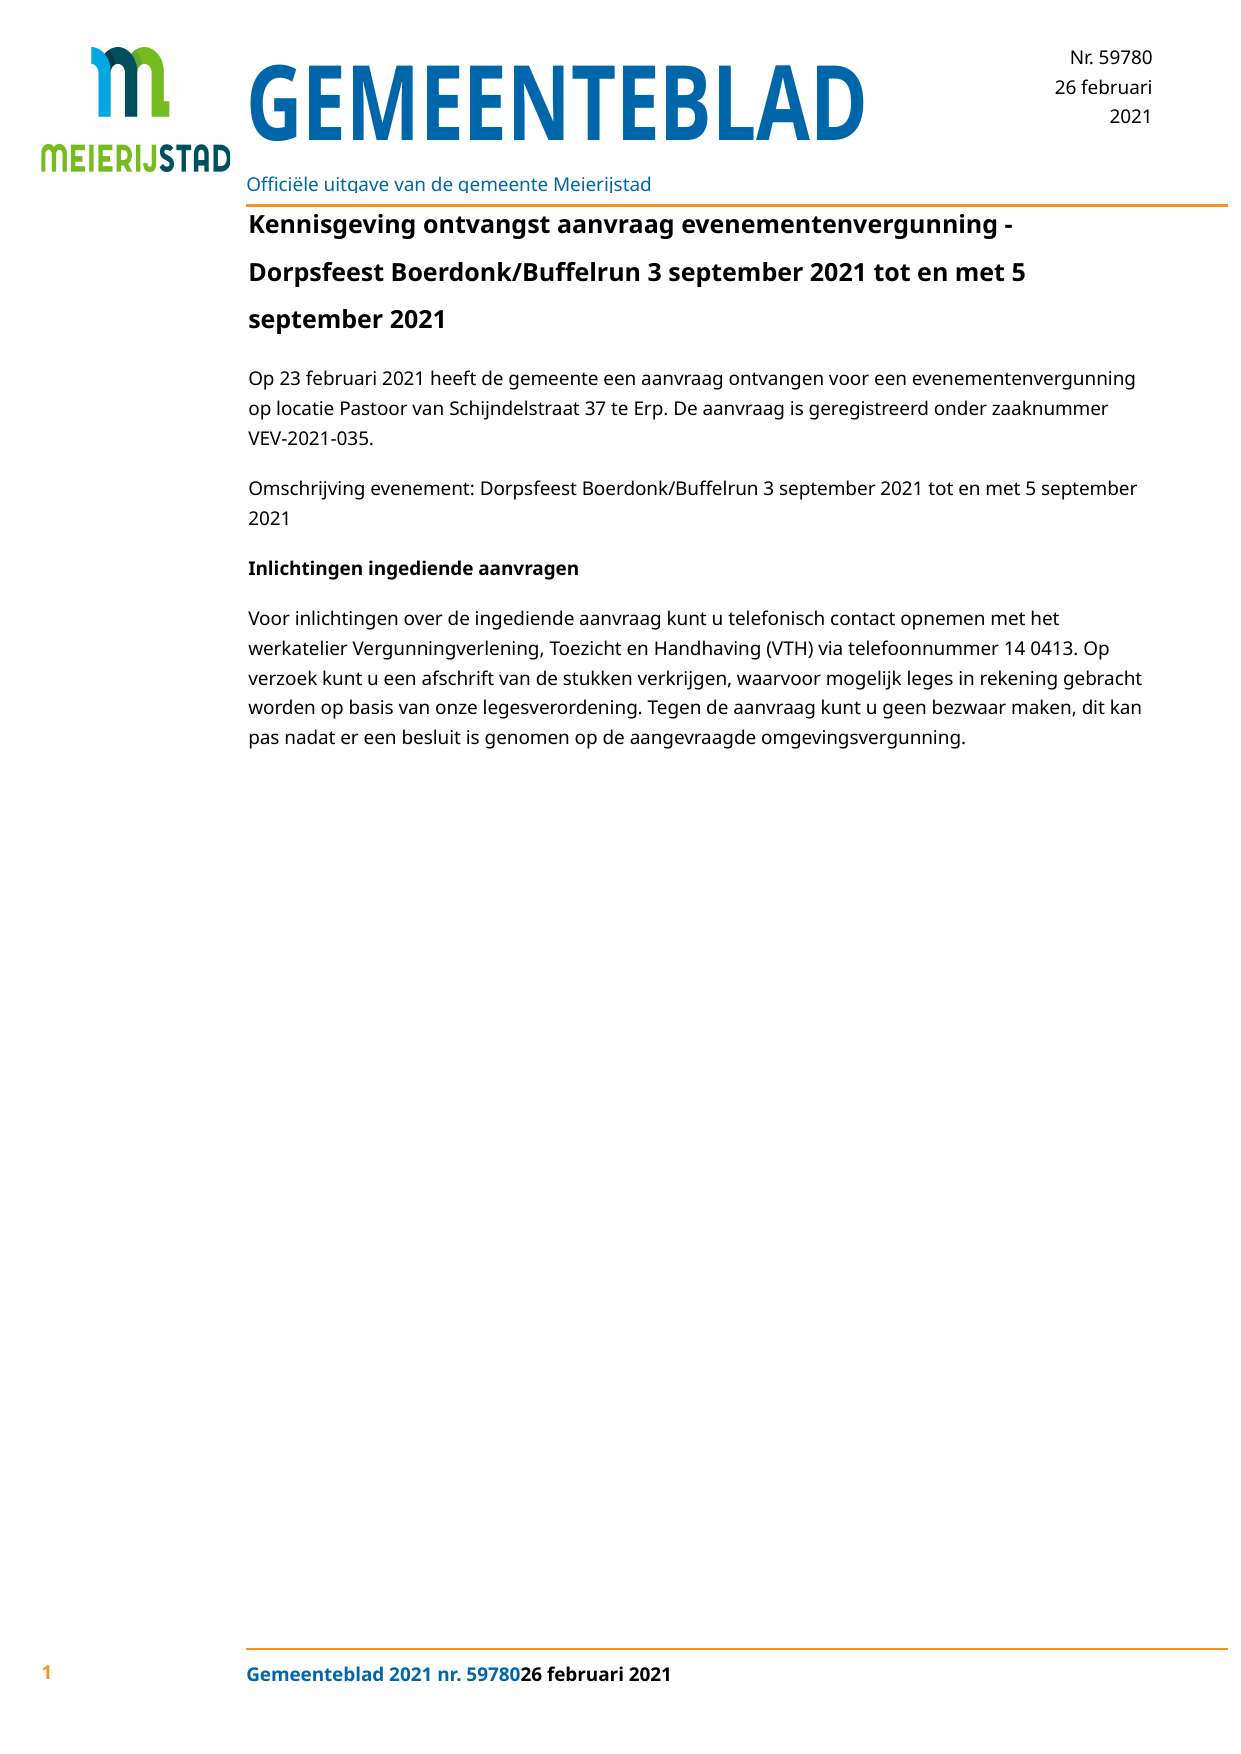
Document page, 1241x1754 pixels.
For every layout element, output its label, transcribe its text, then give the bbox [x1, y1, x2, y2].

text Omschrijving evenement: Dorpsfeest Boerdonk/Buffelrun 3 september 2021 tot en met 5 september 2021 [248, 475, 1152, 530]
picture [41, 47, 231, 172]
text Inlichtingen ingediende aanvragen [248, 555, 1152, 581]
text Kennisgeving ontvangst aanvraag evenementenvergunning - Dorpsfeest Boerdonk/Buffelrun 3 september 2021 tot en met 5 september 2021 [248, 207, 1152, 336]
text Op 23 februari 2021 heeft de gemeente een aanvraag ontvangen voor een evenementenvergunning op locatie Pastoor van Schijndelstraat 37 te Erp. De aanvraag is geregistreerd onder zaaknummer VEV-2021-035. [248, 366, 1152, 450]
text Voor inlichtingen over de ingediende aanvraag kunt u telefonisch contact opnemen met het werkatelier Vergunningverlening, Toezicht en Handhaving (VTH) via telefoonnummer 14 0413. Op verzoek kunt u een afschrift van de stukken verkrijgen, waarvoor mogelijk leges in rekening gebracht worden op basis van onze legesverordening. Tegen de aanvraag kunt u geen bezwaar maken, dit kan pas nadat er een besluit is genomen op de aangevraagde omgevingsvergunning. [248, 606, 1152, 749]
